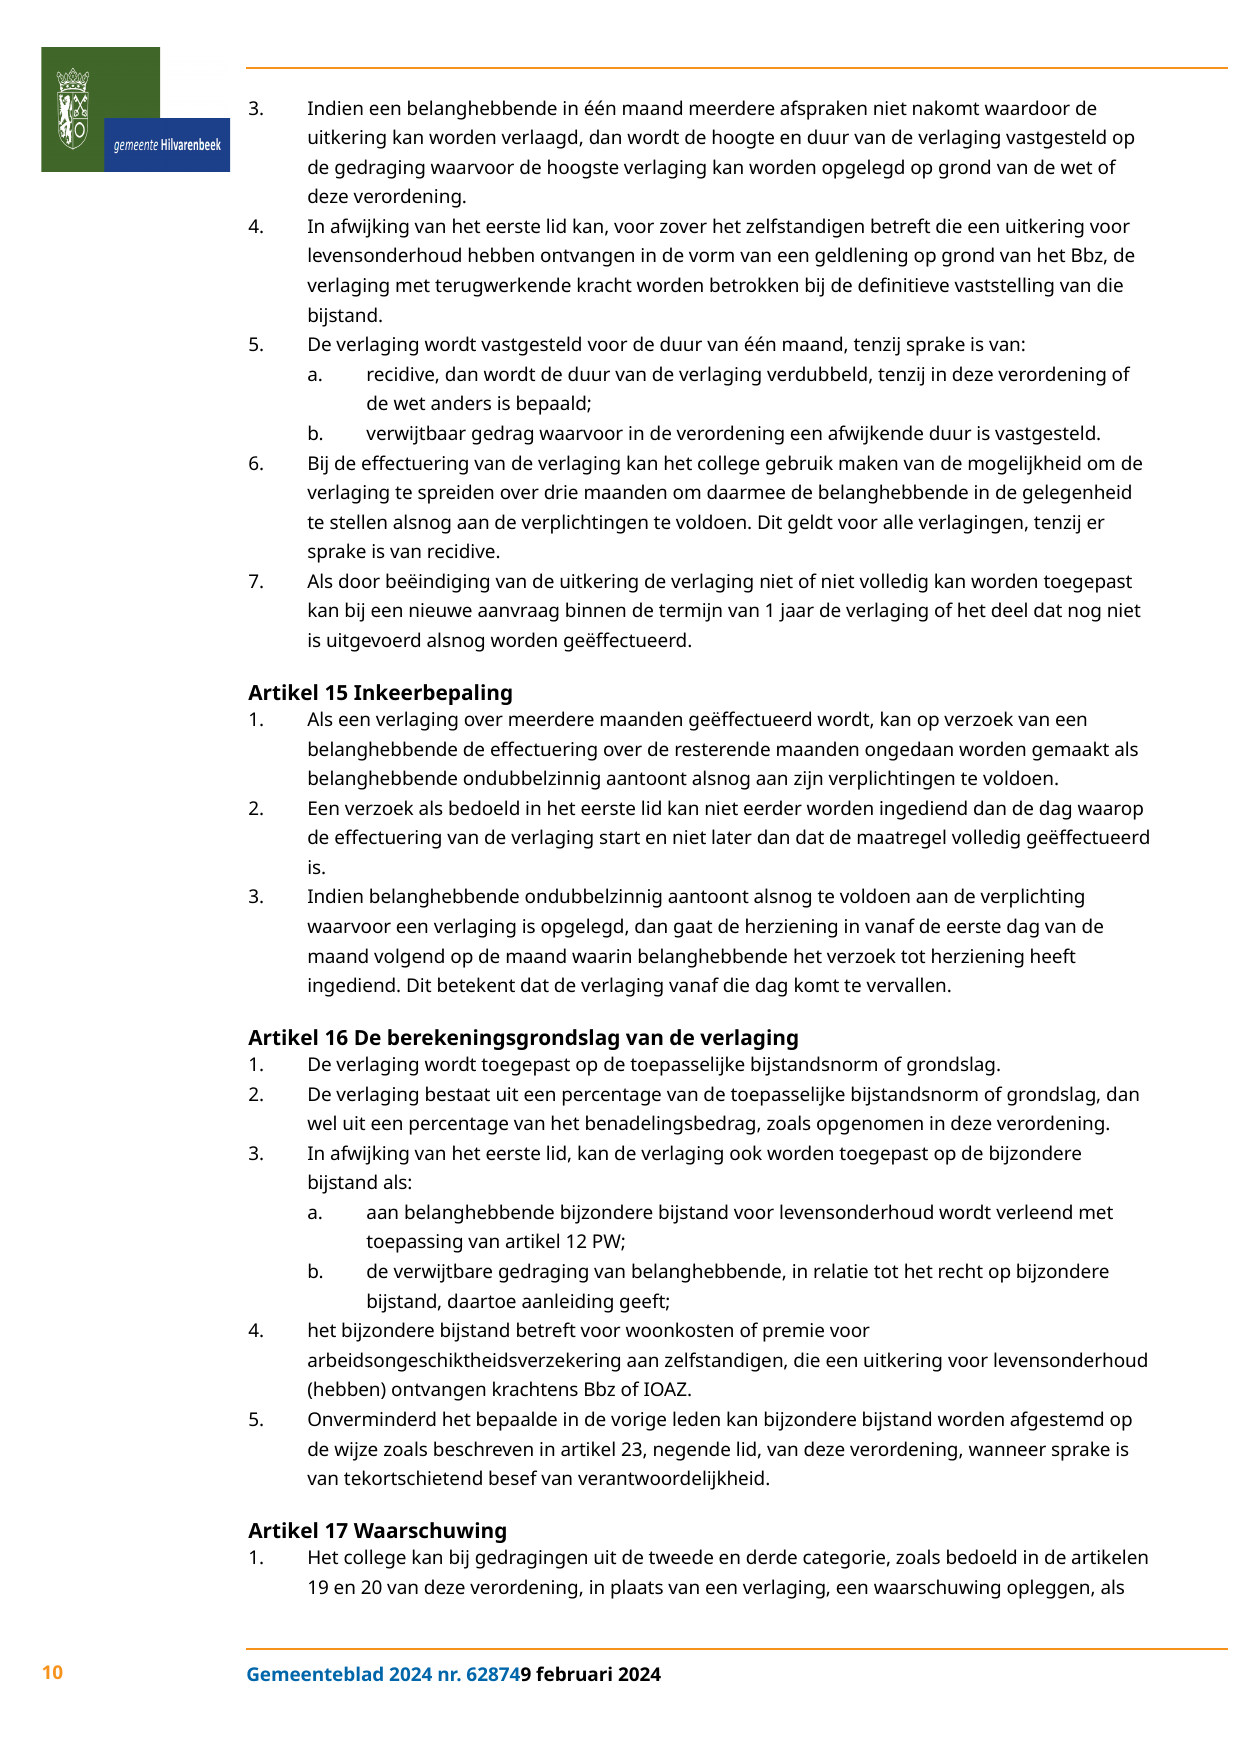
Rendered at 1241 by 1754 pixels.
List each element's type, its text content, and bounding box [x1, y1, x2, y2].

picture [41, 47, 231, 172]
list De verlaging wordt vastgesteld voor de duur van één maand, tenzij sprake is van: [248, 331, 1152, 357]
list Indien belanghebbende ondubbelzinnig aantoont alsnog te voldoen aan de verplichting waarvoor een verlaging is opgelegd, dan gaat de herziening in vanaf de eerste dag van de maand volgend op de maand waarin belanghebbende het verzoek tot herziening heeft ingediend. Dit betekent dat de verlaging vanaf die dag komt te vervallen. [248, 884, 1152, 998]
list Als een verlaging over meerdere maanden geëffectueerd wordt, kan op verzoek van een belanghebbende de effectuering over de resterende maanden ongedaan worden gemaakt als belanghebbende ondubbelzinnig aantoont alsnog aan zijn verplichtingen te voldoen. [248, 706, 1152, 791]
list Als door beëindiging van de uitkering de verlaging niet of niet volledig kan worden toegepast kan bij een nieuwe aanvraag binnen de termijn van 1 jaar de verlaging of het deel dat nog niet is uitgevoerd alsnog worden geëffectueerd. [248, 568, 1152, 653]
list De verlaging wordt toegepast op de toepasselijke bijstandsnorm of grondslag. [248, 1051, 1152, 1077]
list De verlaging bestaat uit een percentage van de toepasselijke bijstandsnorm of grondslag, dan wel uit een percentage van het benadelingsbedrag, zoals opgenomen in deze verordening. [248, 1081, 1152, 1136]
list In afwijking van het eerste lid, kan de verlaging ook worden toegepast op de bijzondere bijstand als: [248, 1140, 1152, 1195]
list verwijtbaar gedrag waarvoor in de verordening een afwijkende duur is vastgesteld. [307, 420, 1152, 446]
list In afwijking van het eerste lid kan, voor zover het zelfstandigen betreft die een uitkering voor levensonderhoud hebben ontvangen in de vorm van een geldlening op grond van het Bbz, de verlaging met terugwerkende kracht worden betrokken bij de definitieve vaststelling van die bijstand. [248, 213, 1152, 328]
list recidive, dan wordt de duur van de verlaging verdubbeld, tenzij in deze verordening of de wet anders is bepaald; [307, 361, 1152, 416]
text Artikel 16 De berekeningsgrondslag van de verlaging [248, 1023, 1152, 1051]
list de verwijtbare gedraging van belanghebbende, in relatie tot het recht op bijzondere bijstand, daartoe aanleiding geeft; [307, 1258, 1152, 1314]
text Artikel 15 Inkeerbepaling [248, 678, 1152, 706]
list aan belanghebbende bijzondere bijstand voor levensonderhoud wordt verleend met toepassing van artikel 12 PW; [307, 1199, 1152, 1254]
list Het college kan bij gedragingen uit de tweede en derde categorie, zoals bedoeld in de artikelen 19 en 20 van deze verordening, in plaats van een verlaging, een waarschuwing opleggen, als [248, 1544, 1152, 1599]
list het bijzondere bijstand betreft voor woonkosten of premie voor arbeidsongeschiktheidsverzekering aan zelfstandigen, die een uitkering voor levensonderhoud (hebben) ontvangen krachtens Bbz of IOAZ. [248, 1317, 1152, 1402]
list Een verzoek als bedoeld in het eerste lid kan niet eerder worden ingediend dan de dag waarop de effectuering van de verlaging start en niet later dan dat de maatregel volledig geëffectueerd is. [248, 795, 1152, 880]
list Indien een belanghebbende in één maand meerdere afspraken niet nakomt waardoor de uitkering kan worden verlaagd, dan wordt de hoogte en duur van de verlaging vastgesteld op de gedraging waarvoor de hoogste verlaging kan worden opgelegd op grond van de wet of deze verordening. [248, 95, 1152, 209]
text Artikel 17 Waarschuwing [248, 1516, 1152, 1544]
list Onverminderd het bepaalde in de vorige leden kan bijzondere bijstand worden afgestemd op de wijze zoals beschreven in artikel 23, negende lid, van deze verordening, wanneer sprake is van tekortschietend besef van verantwoordelijkheid. [248, 1406, 1152, 1491]
list Bij de effectuering van de verlaging kan het college gebruik maken van de mogelijkheid om de verlaging te spreiden over drie maanden om daarmee de belanghebbende in de gelegenheid te stellen alsnog aan de verplichtingen te voldoen. Dit geldt voor alle verlagingen, tenzij er sprake is van recidive. [248, 450, 1152, 564]
